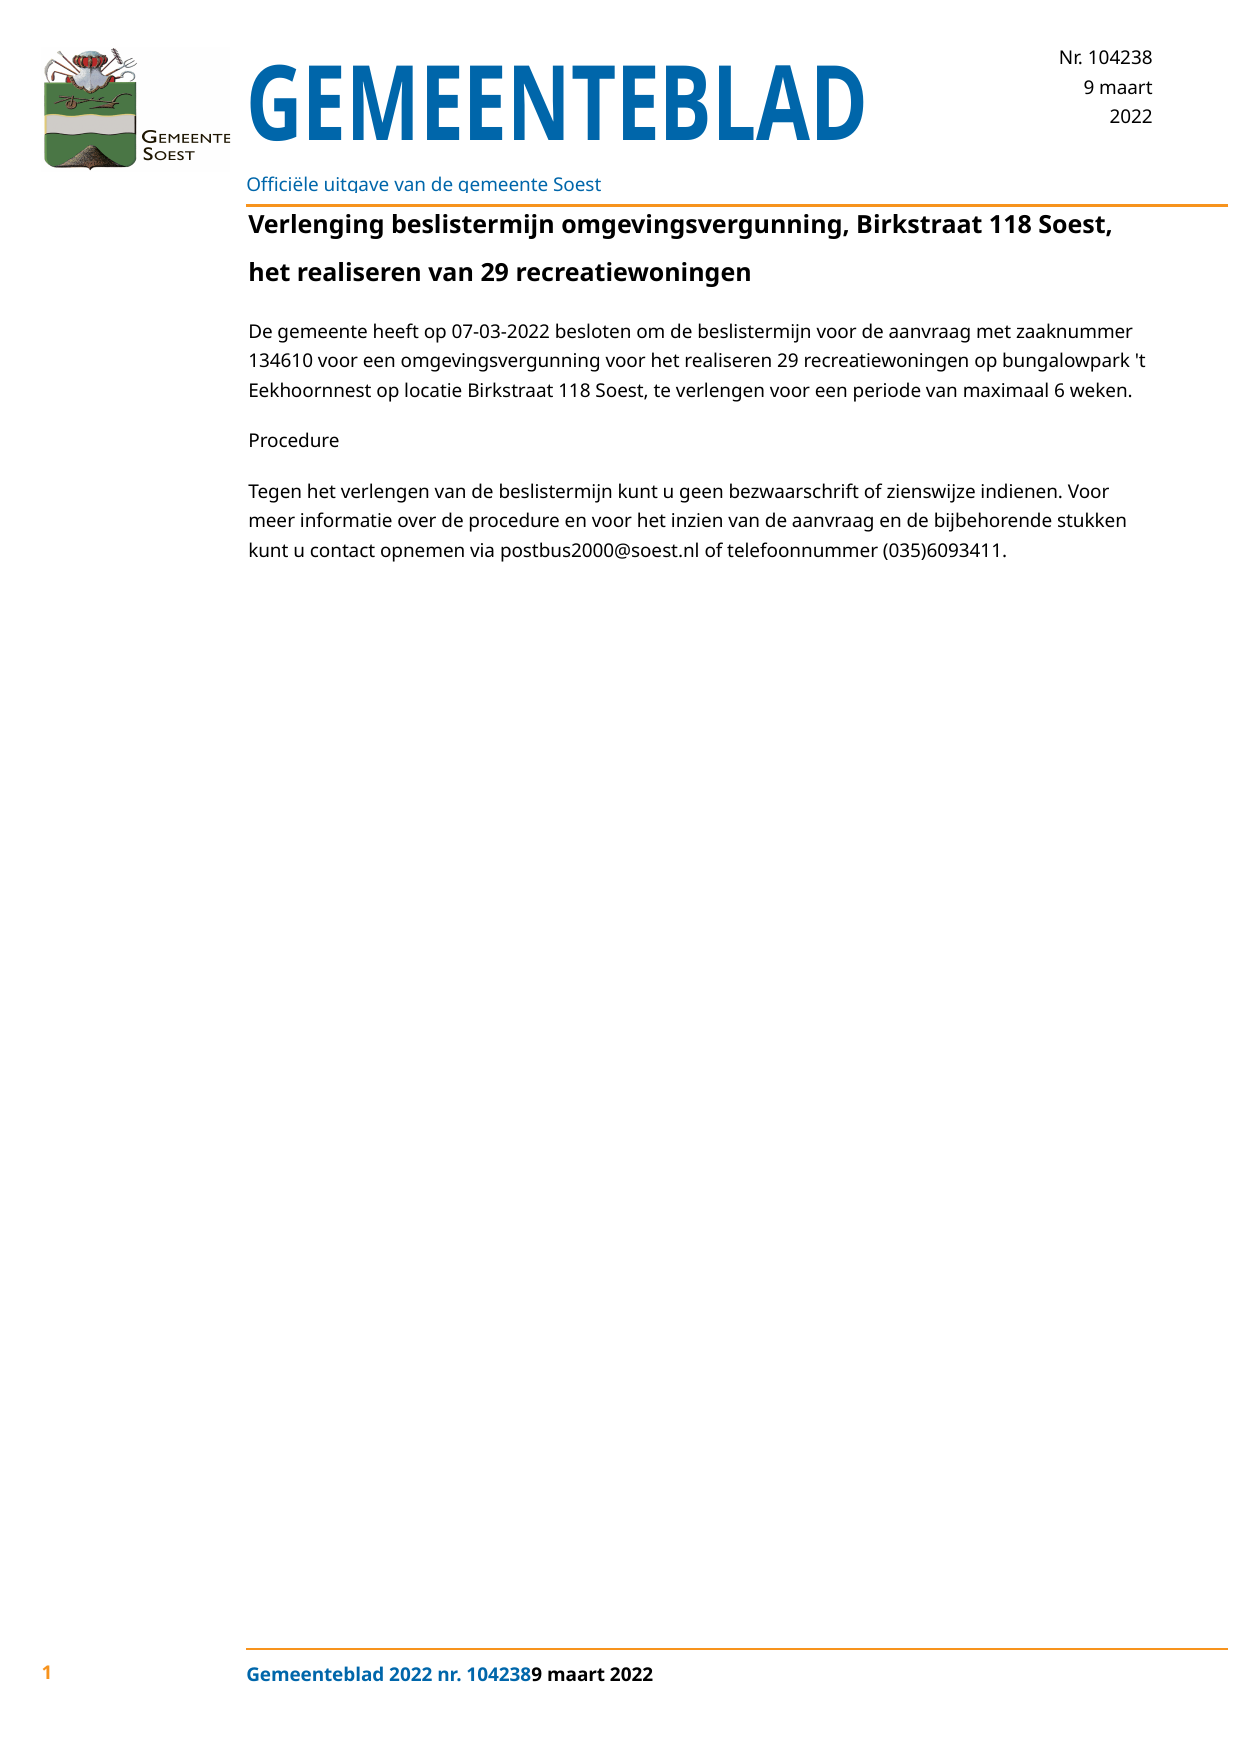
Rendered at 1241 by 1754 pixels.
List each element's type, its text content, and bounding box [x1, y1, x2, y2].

text Procedure [248, 427, 1152, 453]
picture [41, 47, 231, 172]
text Tegen het verlengen van de beslistermijn kunt u geen bezwaarschrift of zienswijze indienen. Voor meer informatie over de procedure en voor het inzien van de aanvraag en de bijbehorende stukken kunt u contact opnemen via postbus2000@soest.nl of telefoonnummer (035)6093411. [248, 478, 1152, 563]
text Verlenging beslistermijn omgevingsvergunning, Birkstraat 118 Soest, het realiseren van 29 recreatiewoningen [248, 207, 1152, 288]
text De gemeente heeft op 07-03-2022 besloten om de beslistermijn voor de aanvraag met zaaknummer 134610 voor een omgevingsvergunning voor het realiseren 29 recreatiewoningen op bungalowpark 't Eekhoornnest op locatie Birkstraat 118 Soest, te verlengen voor een periode van maximaal 6 weken. [248, 318, 1152, 403]
